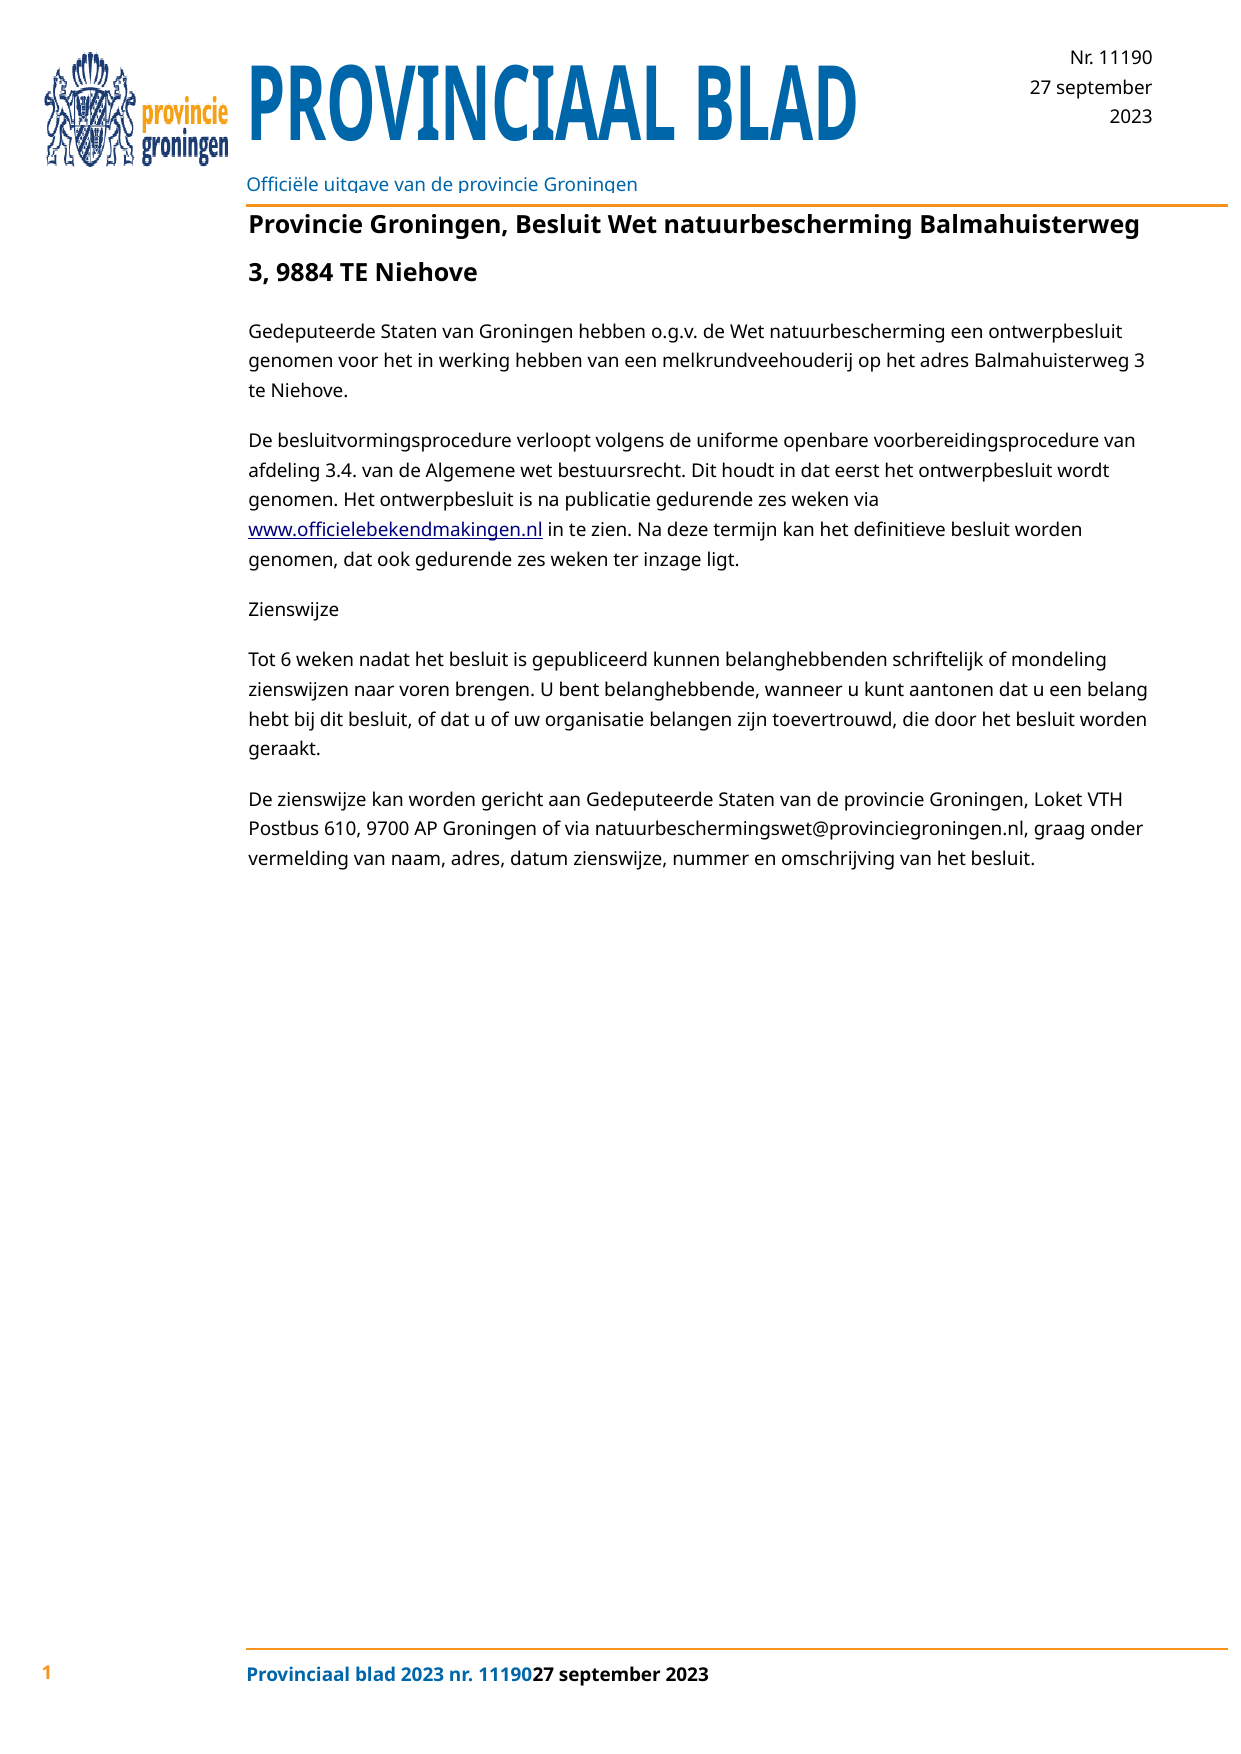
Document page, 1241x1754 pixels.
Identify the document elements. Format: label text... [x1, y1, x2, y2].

text De zienswijze kan worden gericht aan Gedeputeerde Staten van de provincie Groningen, Loket VTH Postbus 610, 9700 AP Groningen of via natuurbeschermingswet@provinciegroningen.nl, graag onder vermelding van naam, adres, datum zienswijze, nummer en omschrijving van het besluit. [248, 786, 1152, 871]
text Tot 6 weken nadat het besluit is gepubliceerd kunnen belanghebbenden schriftelijk of mondeling zienswijzen naar voren brengen. U bent belanghebbende, wanneer u kunt aantonen dat u een belang hebt bij dit besluit, of dat u of uw organisatie belangen zijn toevertrouwd, die door het besluit worden geraakt. [248, 647, 1152, 761]
text Gedeputeerde Staten van Groningen hebben o.g.v. de Wet natuurbescherming een ontwerpbesluit genomen voor het in werking hebben van een melkrundveehouderij op het adres Balmahuisterweg 3 te Niehove. [248, 318, 1152, 403]
text Zienswijze [248, 596, 1152, 622]
text Provincie Groningen, Besluit Wet natuurbescherming Balmahuisterweg 3, 9884 TE Niehove [248, 207, 1152, 288]
text De besluitvormingsprocedure verloopt volgens de uniforme openbare voorbereidingsprocedure van afdeling 3.4. van de Algemene wet bestuursrecht. Dit houdt in dat eerst het ontwerpbesluit wordt genomen. Het ontwerpbesluit is na publicatie gedurende zes weken via www.officielebekendmakingen.nl in te zien. Na deze termijn kan het definitieve besluit worden genomen, dat ook gedurende zes weken ter inzage ligt. [248, 427, 1152, 572]
picture [41, 47, 231, 172]
